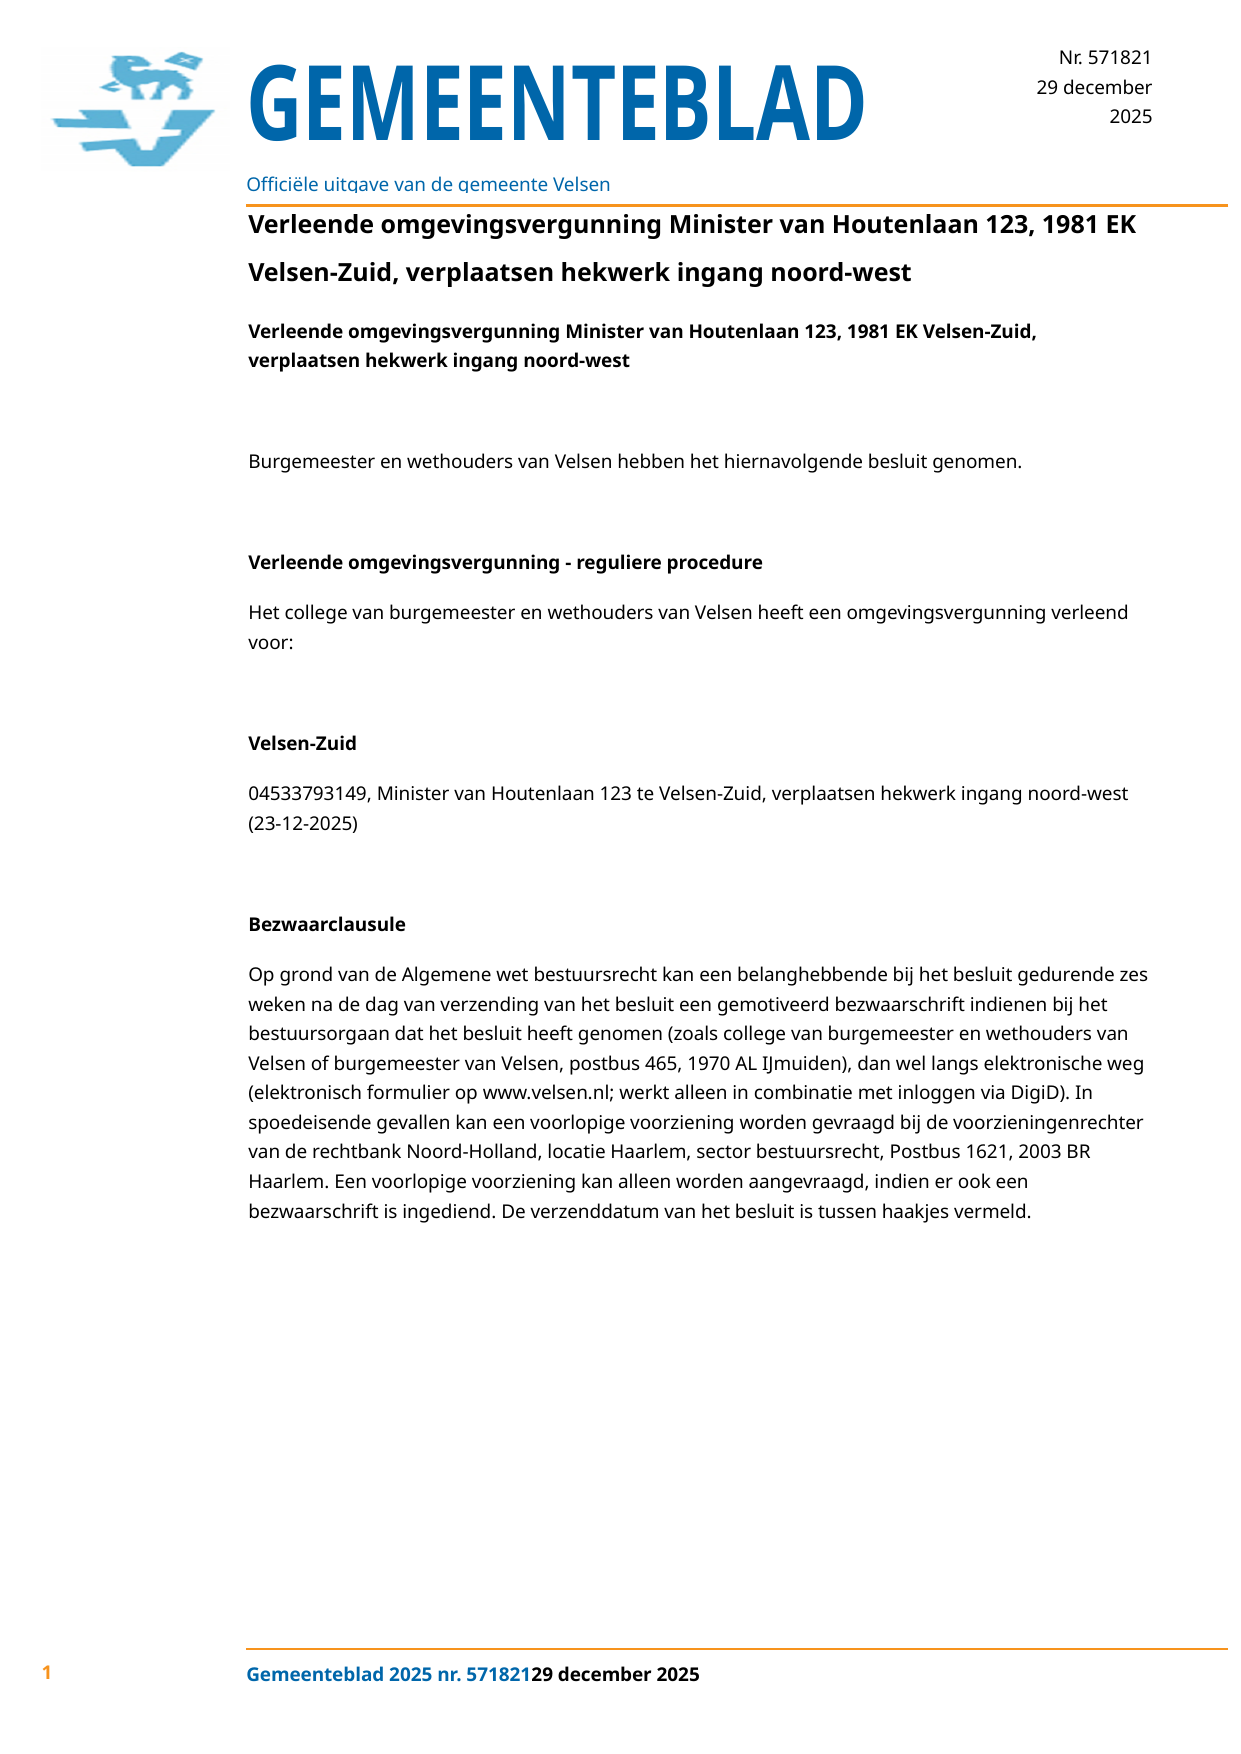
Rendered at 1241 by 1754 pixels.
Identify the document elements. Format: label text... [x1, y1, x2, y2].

text Verleende omgevingsvergunning - reguliere procedure [248, 549, 1152, 575]
text Verleende omgevingsvergunning Minister van Houtenlaan 123, 1981 EK Velsen-Zuid, verplaatsen hekwerk ingang noord-west [248, 318, 1152, 373]
text Op grond van de Algemene wet bestuursrecht kan een belanghebbende bij het besluit gedurende zes weken na de dag van verzending van het besluit een gemotiveerd bezwaarschrift indienen bij het bestuursorgaan dat het besluit heeft genomen (zoals college van burgemeester en wethouders van Velsen of burgemeester van Velsen, postbus 465, 1970 AL IJmuiden), dan wel langs elektronische weg (elektronisch formulier op www.velsen.nl; werkt alleen in combinatie met inloggen via DigiD). In spoedeisende gevallen kan een voorlopige voorziening worden gevraagd bij de voorzieningenrechter van de rechtbank Noord-Holland, locatie Haarlem, sector bestuursrecht, Postbus 1621, 2003 BR Haarlem. Een voorlopige voorziening kan alleen worden aangevraagd, indien er ook een bezwaarschrift is ingediend. De verzenddatum van het besluit is tussen haakjes vermeld. [248, 961, 1152, 1224]
text Burgemeester en wethouders van Velsen hebben het hiernavolgende besluit genomen. [248, 448, 1152, 474]
text Verleende omgevingsvergunning Minister van Houtenlaan 123, 1981 EK Velsen-Zuid, verplaatsen hekwerk ingang noord-west [248, 207, 1152, 288]
picture [41, 47, 231, 172]
text Bezwaarclausule [248, 911, 1152, 937]
text Het college van burgemeester en wethouders van Velsen heeft een omgevingsvergunning verleend voor: [248, 599, 1152, 655]
text Velsen-Zuid [248, 730, 1152, 756]
text 04533793149, Minister van Houtenlaan 123 te Velsen-Zuid, verplaatsen hekwerk ingang noord-west (23-12-2025) [248, 780, 1152, 836]
